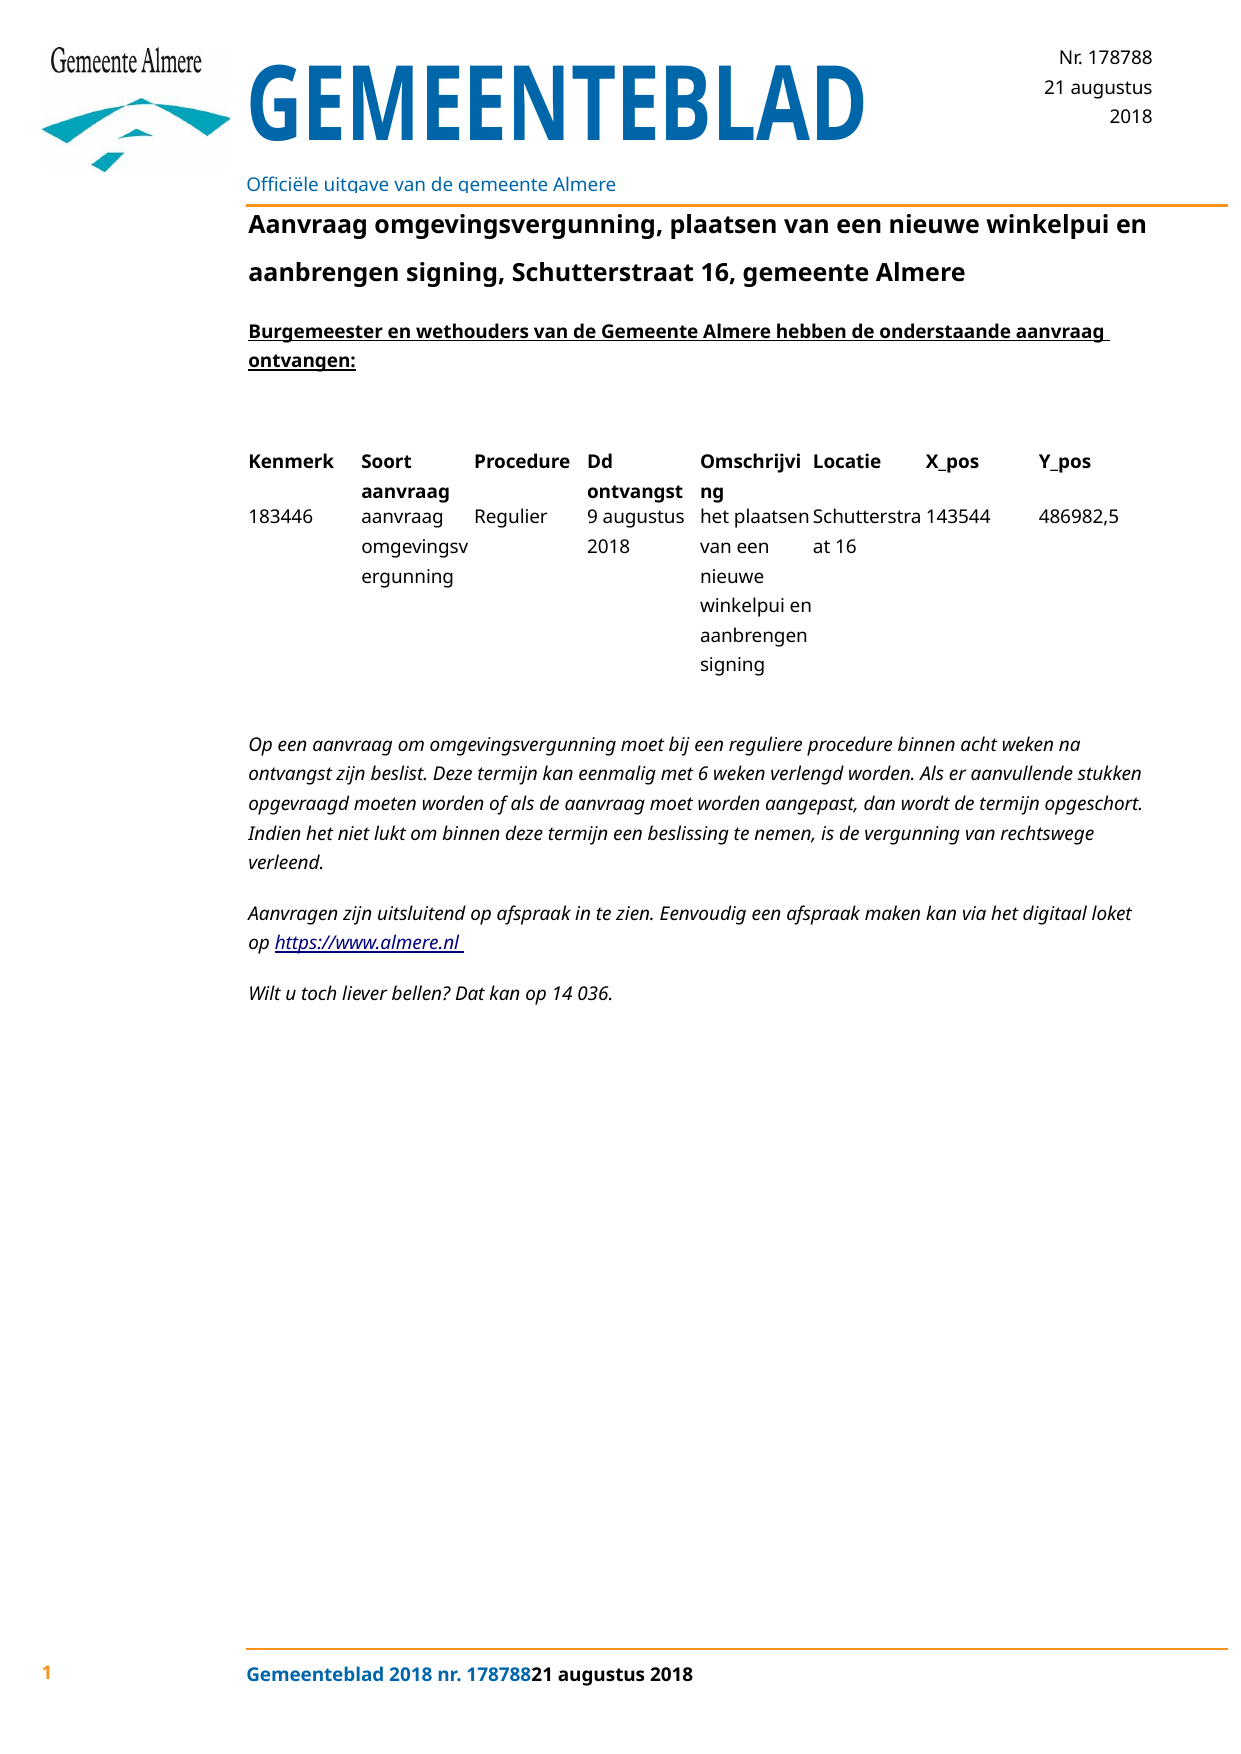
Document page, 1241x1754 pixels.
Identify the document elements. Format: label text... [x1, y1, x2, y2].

table_cell Schutterstraat 16 [813, 504, 926, 677]
text Burgemeester en wethouders van de Gemeente Almere hebben de onderstaande aanvraag ontvangen: [248, 318, 1152, 373]
text Aanvraag omgevingsvergunning, plaatsen van een nieuwe winkelpui en aanbrengen signing, Schutterstraat 16, gemeente Almere [248, 207, 1152, 288]
table_cell 183446 [248, 504, 361, 677]
table_header X_pos [926, 449, 1038, 504]
table_cell het plaatsen van een nieuwe winkelpui en aanbrengen signing [700, 504, 813, 677]
text Wilt u toch liever bellen? Dat kan op 14 036. [248, 980, 1152, 1006]
picture [41, 47, 231, 172]
table_header Omschrijving [700, 449, 813, 504]
table_header Locatie [813, 449, 926, 504]
table_header Soort aanvraag [361, 449, 474, 504]
table_cell aanvraag omgevingsvergunning [361, 504, 474, 677]
table_header Dd ontvangst [587, 449, 700, 504]
table_header Procedure [474, 449, 587, 504]
table_header Y_pos [1039, 449, 1152, 504]
table_cell Regulier [474, 504, 587, 677]
table_cell 143544 [926, 504, 1038, 677]
table_header Kenmerk [248, 449, 361, 504]
table_cell 9 augustus 2018 [587, 504, 700, 677]
text Aanvragen zijn uitsluitend op afspraak in te zien. Eenvoudig een afspraak maken kan via het digitaal loket op https://www.almere.nl [248, 900, 1152, 955]
table_cell 486982,5 [1039, 504, 1152, 677]
text Op een aanvraag om omgevingsvergunning moet bij een reguliere procedure binnen acht weken na ontvangst zijn beslist. Deze termijn kan eenmalig met 6 weken verlengd worden. Als er aanvullende stukken opgevraagd moeten worden of als de aanvraag moet worden aangepast, dan wordt de termijn opgeschort. Indien het niet lukt om binnen deze termijn een beslissing te nemen, is de vergunning van rechtswege verleend. [248, 731, 1152, 875]
